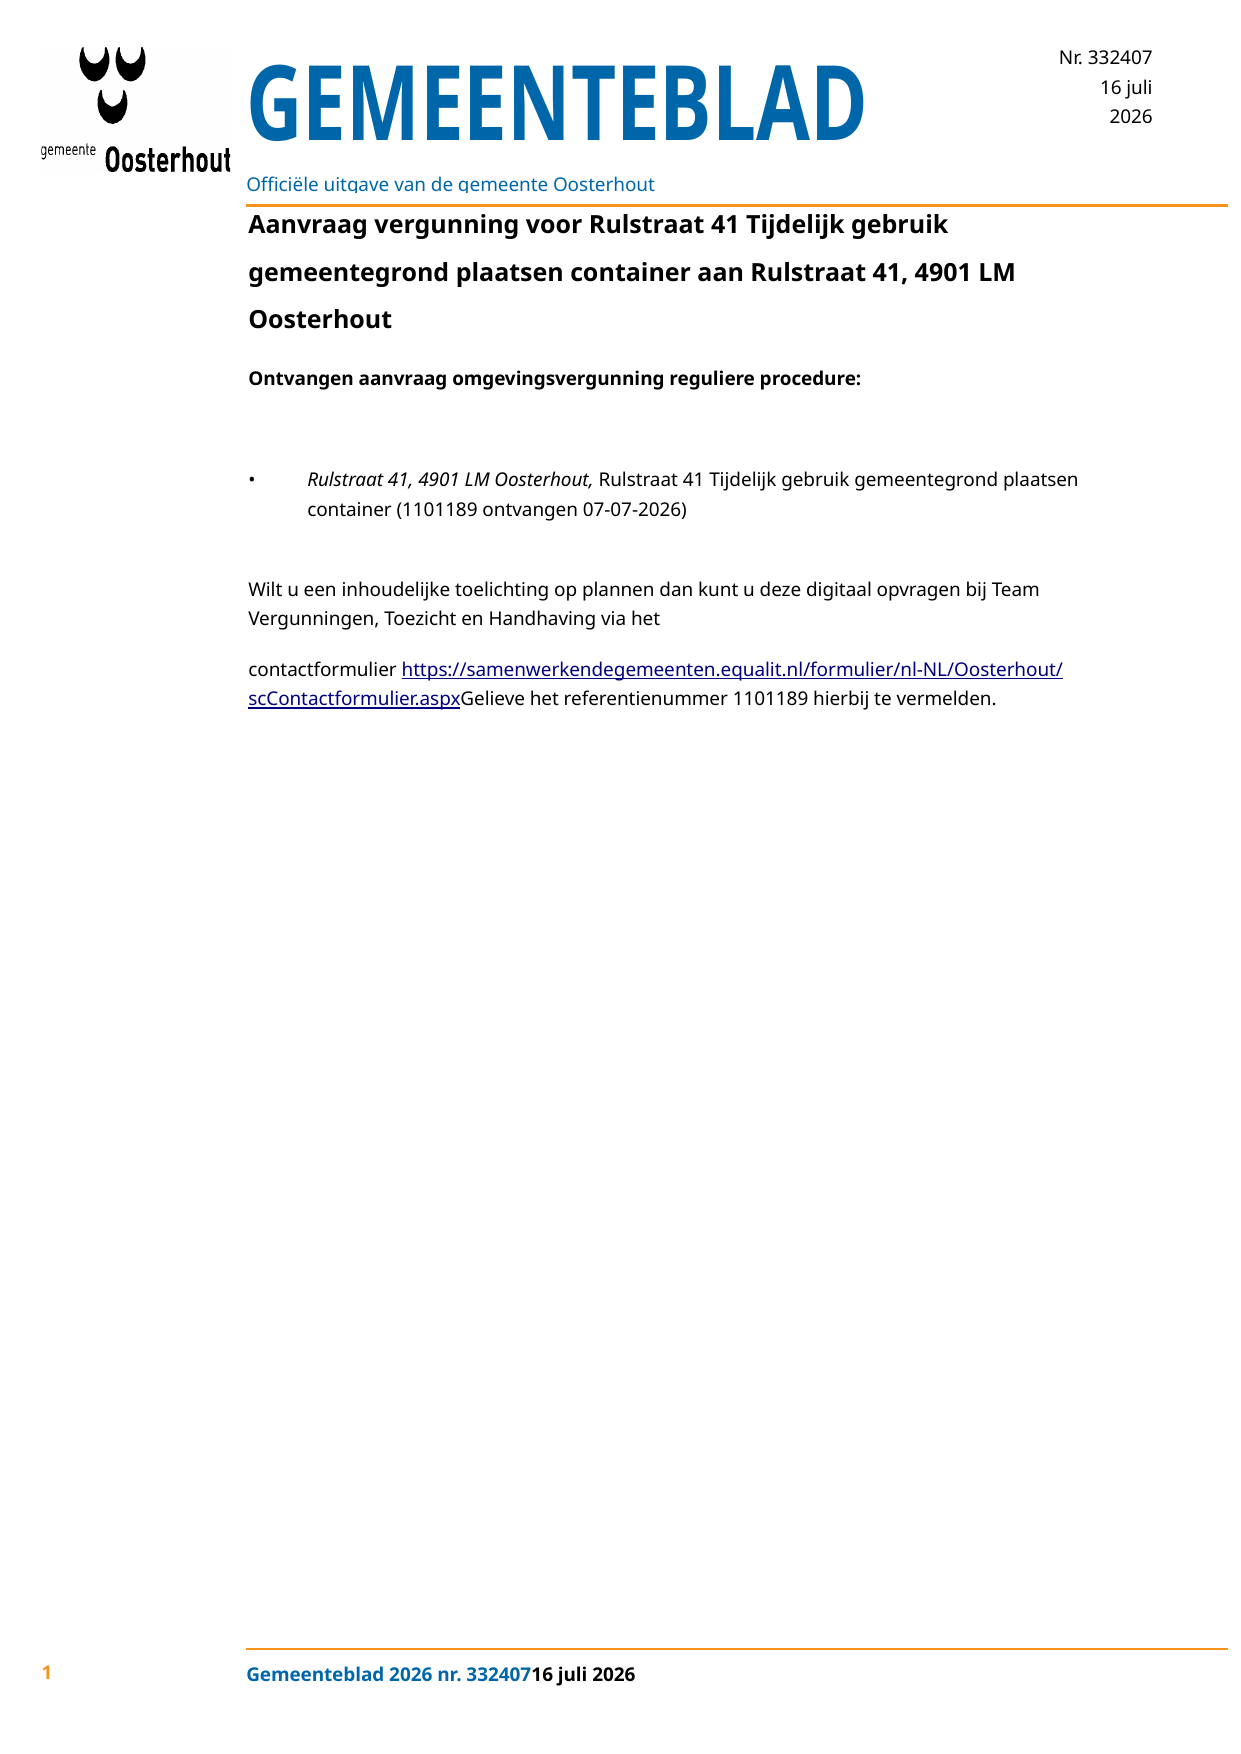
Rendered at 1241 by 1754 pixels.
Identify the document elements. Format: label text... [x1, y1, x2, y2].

text Aanvraag vergunning voor Rulstraat 41 Tijdelijk gebruik gemeentegrond plaatsen container aan Rulstraat 41, 4901 LM Oosterhout [248, 207, 1152, 336]
list Rulstraat 41, 4901 LM Oosterhout, Rulstraat 41 Tijdelijk gebruik gemeentegrond plaatsen container (1101189 ontvangen 07-07-2026) [248, 466, 1152, 522]
text Wilt u een inhoudelijke toelichting op plannen dan kunt u deze digitaal opvragen bij Team Vergunningen, Toezicht en Handhaving via het [248, 576, 1152, 631]
picture [41, 47, 231, 172]
text Ontvangen aanvraag omgevingsvergunning reguliere procedure: [248, 366, 1152, 391]
text contactformulier https://samenwerkendegemeenten.equalit.nl/formulier/nl-NL/Oosterhout/scContactformulier.aspxGelieve het referentienummer 1101189 hierbij te vermelden. [248, 656, 1152, 711]
